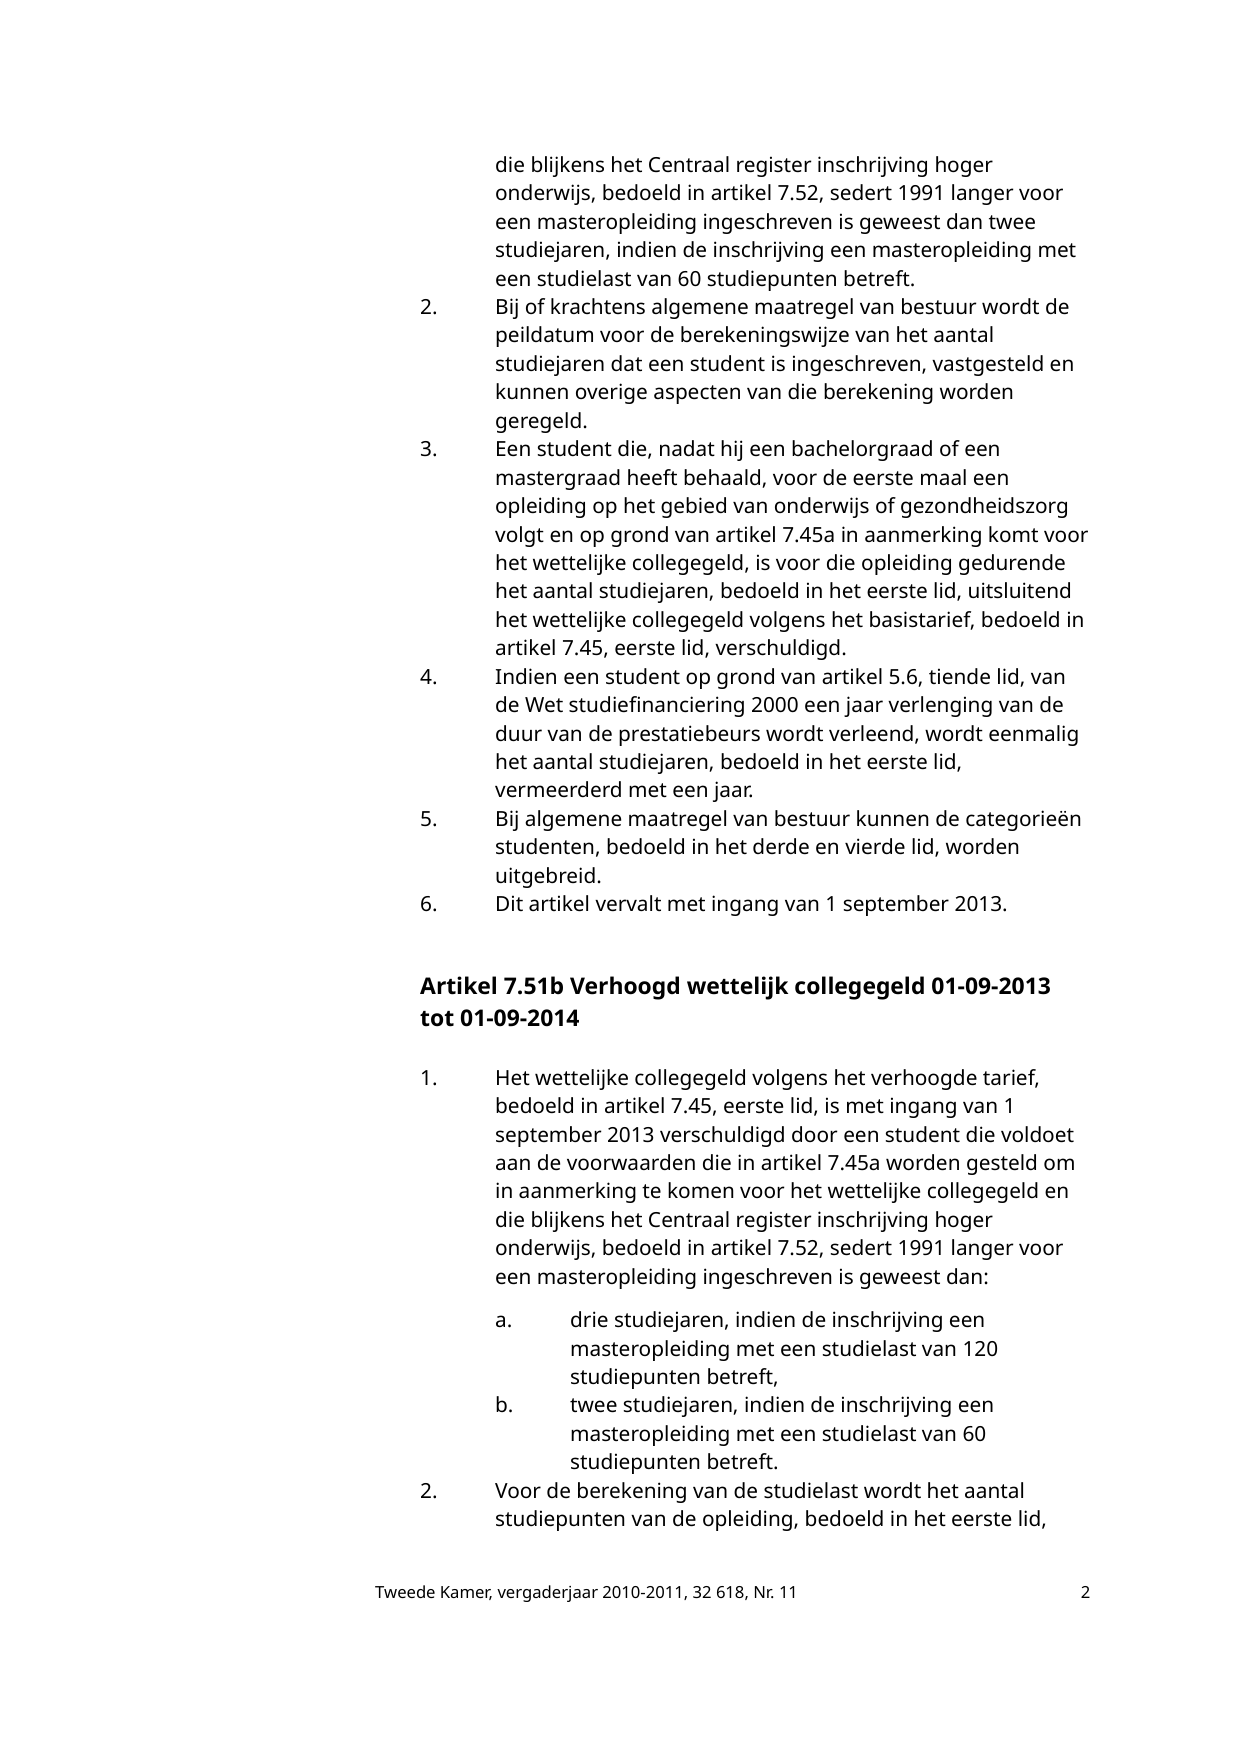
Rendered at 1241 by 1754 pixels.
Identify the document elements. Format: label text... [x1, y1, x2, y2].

list Indien een student op grond van artikel 5.6, tiende lid, van de Wet studiefinanciering 2000 een jaar verlenging van de duur van de prestatiebeurs wordt verleend, wordt eenmalig het aantal studiejaren, bedoeld in het eerste lid, vermeerderd met een jaar. [420, 662, 1090, 804]
list Het wettelijke collegegeld volgens het verhoogde tarief, bedoeld in artikel 7.45, eerste lid, is met ingang van 1 september 2013 verschuldigd door een student die voldoet aan de voorwaarden die in artikel 7.45a worden gesteld om in aanmerking te komen voor het wettelijke collegegeld en die blijkens het Centraal register inschrijving hoger onderwijs, bedoeld in artikel 7.52, sedert 1991 langer voor een masteropleiding ingeschreven is geweest dan: [420, 1063, 1090, 1290]
list die blijkens het Centraal register inschrijving hoger onderwijs, bedoeld in artikel 7.52, sedert 1991 langer voor een masteropleiding ingeschreven is geweest dan twee studiejaren, indien de inschrijving een masteropleiding met een studielast van 60 studiepunten betreft. [420, 150, 1090, 292]
list Voor de berekening van de studielast wordt het aantal studiepunten van de opleiding, bedoeld in het eerste lid, [420, 1476, 1090, 1533]
list drie studiejaren, indien de inschrijving een masteropleiding met een studielast van 120 studiepunten betreft, [495, 1305, 1090, 1391]
list Bij of krachtens algemene maatregel van bestuur wordt de peildatum voor de berekeningswijze van het aantal studiejaren dat een student is ingeschreven, vastgesteld en kunnen overige aspecten van die berekening worden geregeld. [420, 292, 1090, 434]
list twee studiejaren, indien de inschrijving een masteropleiding met een studielast van 60 studiepunten betreft. [495, 1391, 1090, 1476]
list Dit artikel vervalt met ingang van 1 september 2013. [420, 889, 1090, 918]
subtitle Artikel 7.51b Verhoogd wettelijk collegegeld 01-09-2013 tot 01-09-2014 [420, 970, 1090, 1033]
list Bij algemene maatregel van bestuur kunnen de categorieën studenten, bedoeld in het derde en vierde lid, worden uitgebreid. [420, 804, 1090, 889]
list Een student die, nadat hij een bachelorgraad of een mastergraad heeft behaald, voor de eerste maal een opleiding op het gebied van onderwijs of gezondheidszorg volgt en op grond van artikel 7.45a in aanmerking komt voor het wettelijke collegegeld, is voor die opleiding gedurende het aantal studiejaren, bedoeld in het eerste lid, uitsluitend het wettelijke collegegeld volgens het basistarief, bedoeld in artikel 7.45, eerste lid, verschuldigd. [420, 434, 1090, 662]
